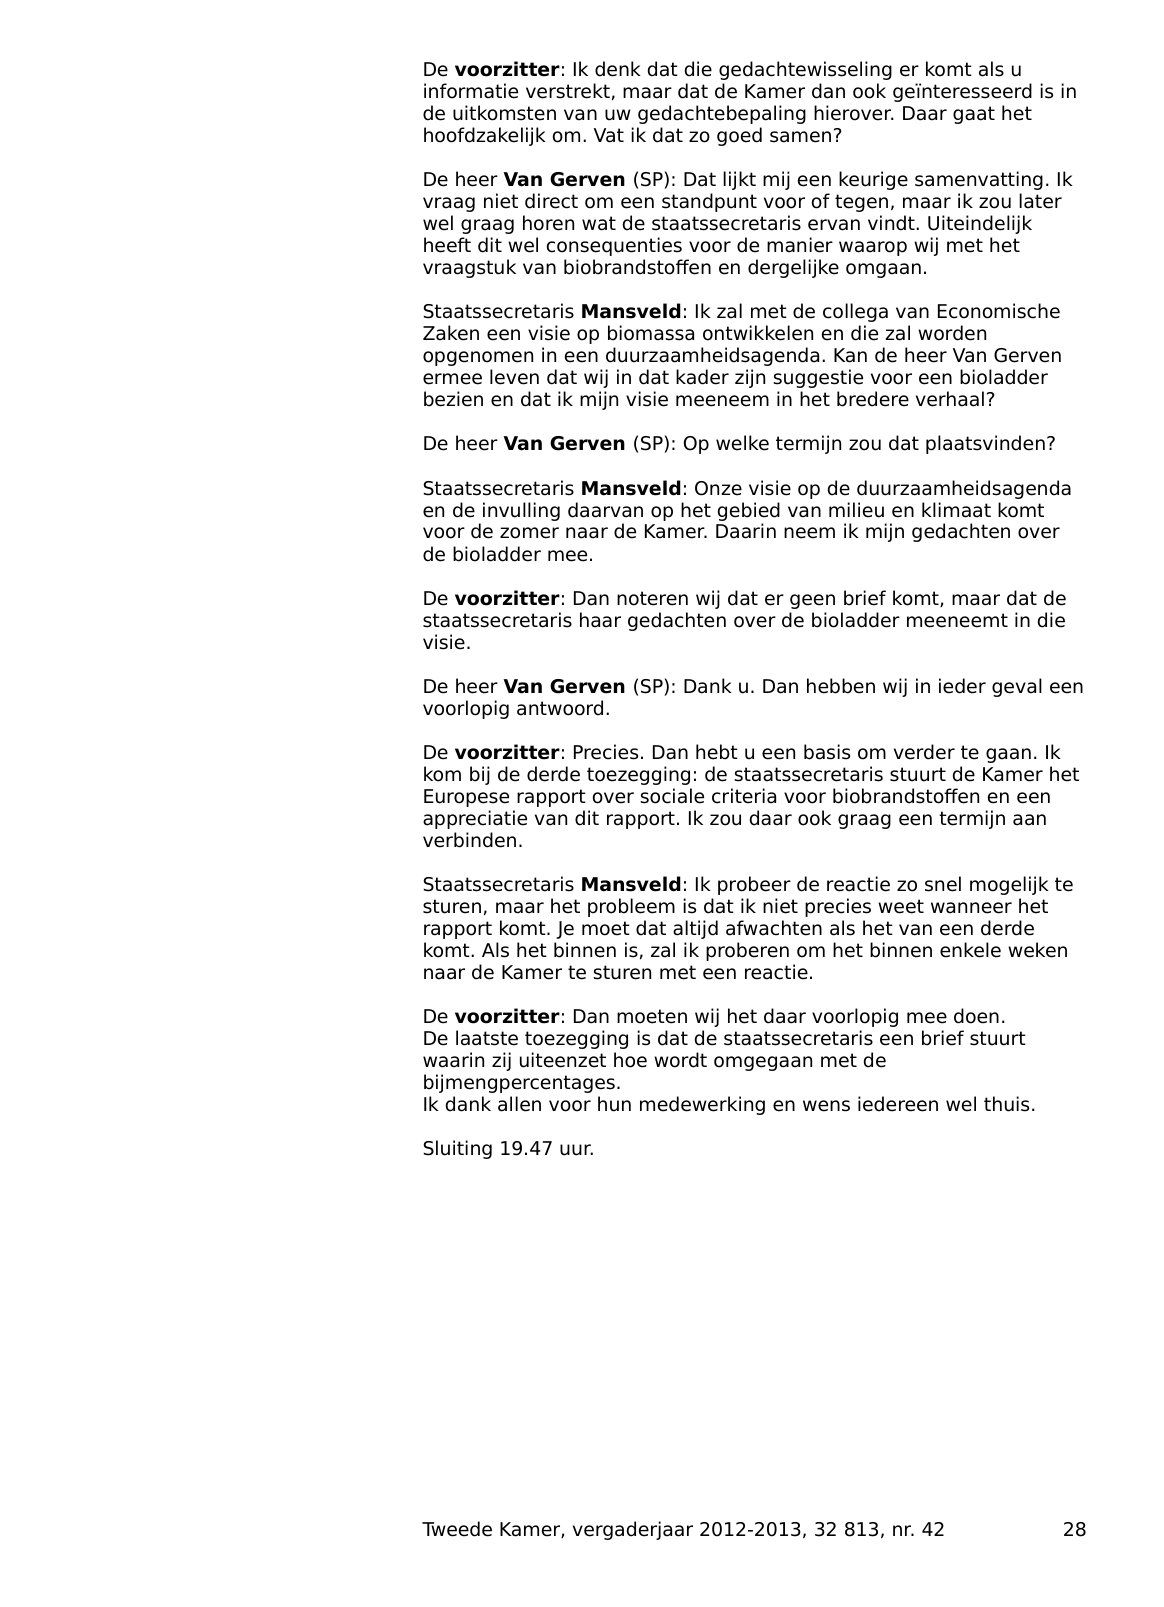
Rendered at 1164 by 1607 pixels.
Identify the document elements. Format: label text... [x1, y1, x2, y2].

text De voorzitter: Dan moeten wij het daar voorlopig mee doen. [422, 1006, 1087, 1028]
text De voorzitter: Dan noteren wij dat er geen brief komt, maar dat de staatssecretaris haar gedachten over de bioladder meeneemt in die visie. [422, 588, 1087, 653]
text De laatste toezegging is dat de staatssecretaris een brief stuurt waarin zij uiteenzet hoe wordt omgegaan met de bijmengpercentages. [422, 1028, 1087, 1094]
text Ik dank allen voor hun medewerking en wens iedereen wel thuis. [422, 1094, 1087, 1116]
text De heer Van Gerven (SP): Op welke termijn zou dat plaatsvinden? [422, 433, 1087, 455]
text Sluiting 19.47 uur. [422, 1138, 1087, 1160]
text De voorzitter: Ik denk dat die gedachtewisseling er komt als u informatie verstrekt, maar dat de Kamer dan ook geïnteresseerd is in de uitkomsten van uw gedachtebepaling hierover. Daar gaat het hoofdzakelijk om. Vat ik dat zo goed samen? [422, 59, 1087, 147]
text De heer Van Gerven (SP): Dat lijkt mij een keurige samenvatting. Ik vraag niet direct om een standpunt voor of tegen, maar ik zou later wel graag horen wat de staatssecretaris ervan vindt. Uiteindelijk heeft dit wel consequenties voor de manier waarop wij met het vraagstuk van biobrandstoffen en dergelijke omgaan. [422, 169, 1087, 279]
text De heer Van Gerven (SP): Dank u. Dan hebben wij in ieder geval een voorlopig antwoord. [422, 676, 1087, 720]
text Staatssecretaris Mansveld: Onze visie op de duurzaamheidsagenda en de invulling daarvan op het gebied van milieu en klimaat komt voor de zomer naar de Kamer. Daarin neem ik mijn gedachten over de bioladder mee. [422, 477, 1087, 565]
text De voorzitter: Precies. Dan hebt u een basis om verder te gaan. Ik kom bij de derde toezegging: de staatssecretaris stuurt de Kamer het Europese rapport over sociale criteria voor biobrandstoffen en een appreciatie van dit rapport. Ik zou daar ook graag een termijn aan verbinden. [422, 742, 1087, 852]
text Staatssecretaris Mansveld: Ik probeer de reactie zo snel mogelijk te sturen, maar het probleem is dat ik niet precies weet wanneer het rapport komt. Je moet dat altijd afwachten als het van een derde komt. Als het binnen is, zal ik proberen om het binnen enkele weken naar de Kamer te sturen met een reactie. [422, 874, 1087, 984]
text Staatssecretaris Mansveld: Ik zal met de collega van Economische Zaken een visie op biomassa ontwikkelen en die zal worden opgenomen in een duurzaamheidsagenda. Kan de heer Van Gerven ermee leven dat wij in dat kader zijn suggestie voor een bioladder bezien en dat ik mijn visie meeneem in het bredere verhaal? [422, 301, 1087, 411]
